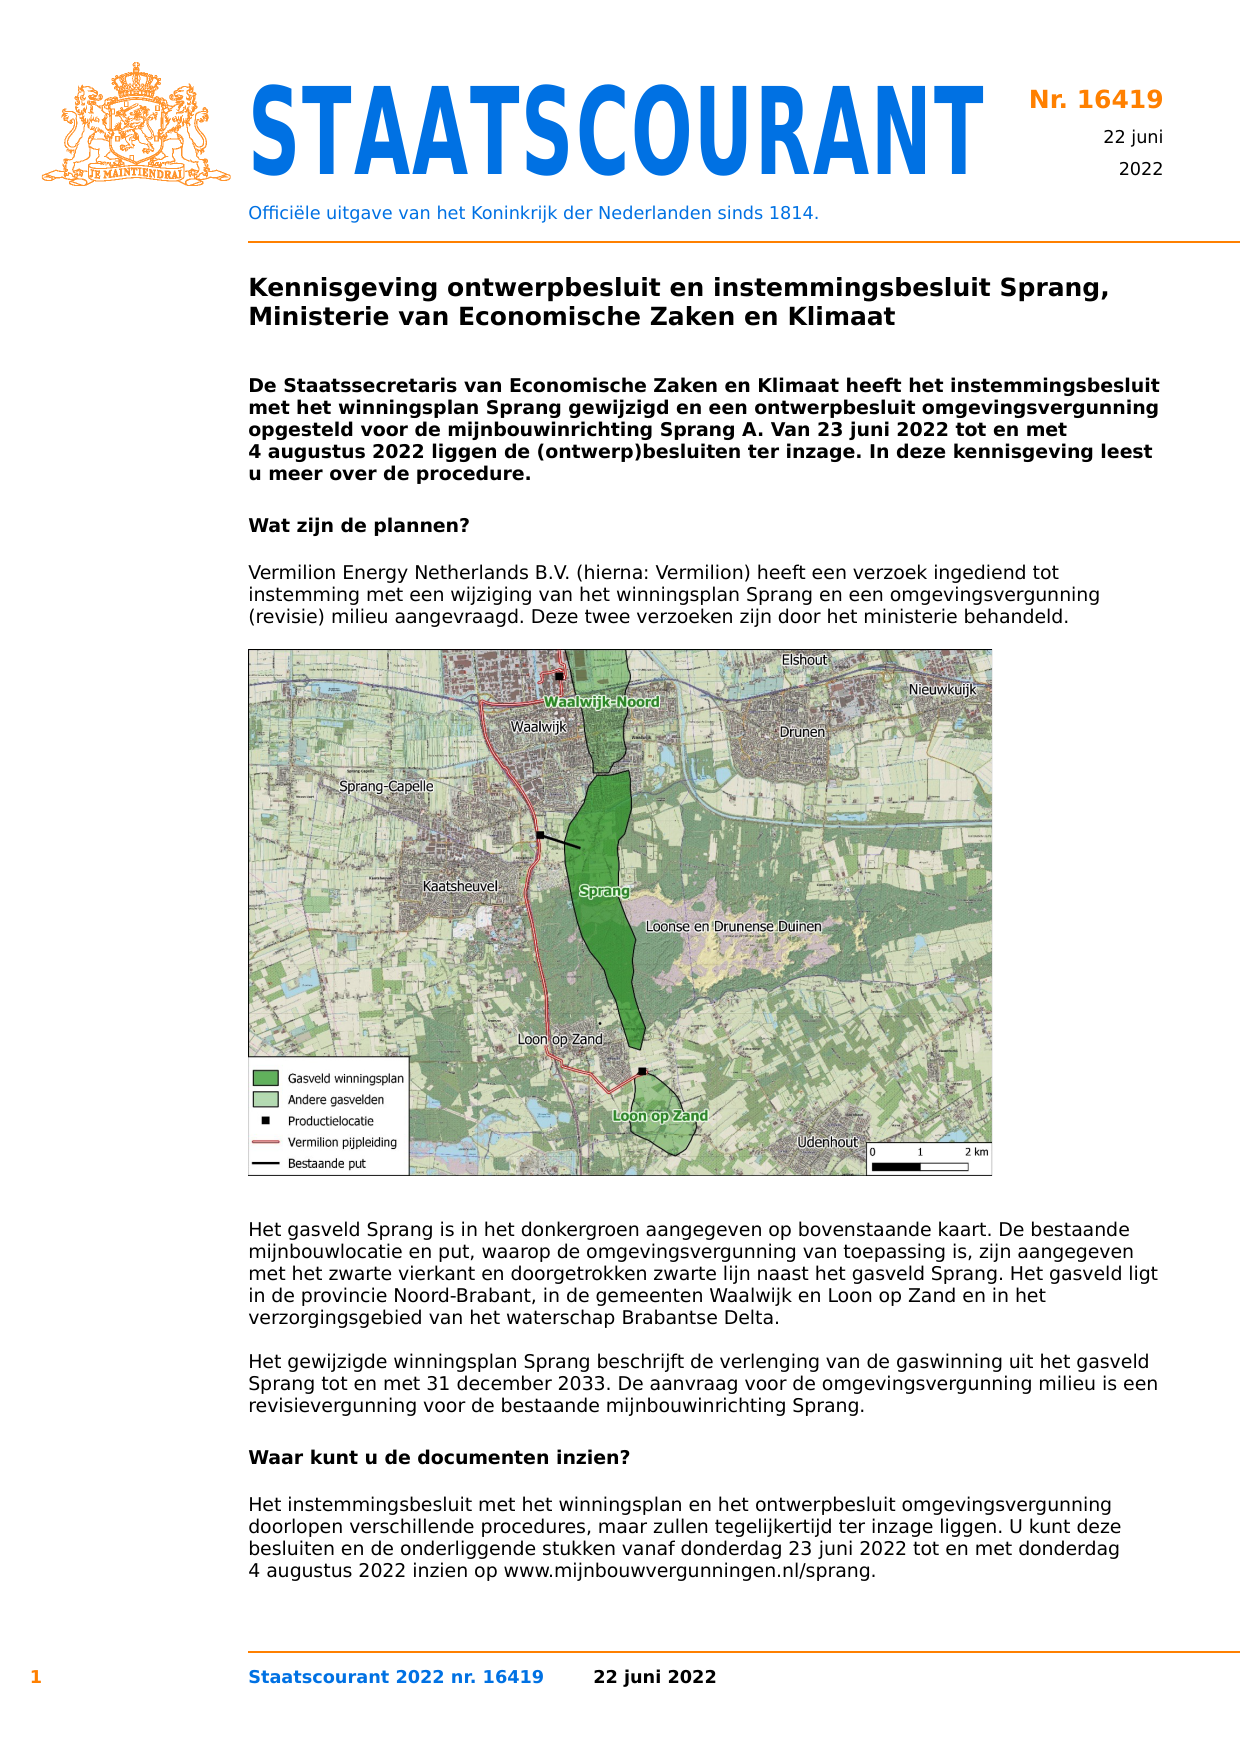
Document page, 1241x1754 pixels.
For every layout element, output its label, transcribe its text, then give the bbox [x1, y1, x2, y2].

table_header STAATSCOURANT [248, 62, 998, 203]
text De Staatssecretaris van Economische Zaken en Klimaat heeft het instemmingsbesluit met het winningsplan Sprang gewijzigd en een ontwerpbesluit omgevingsvergunning opgesteld voor de mijnbouwinrichting Sprang A. Van 23 juni 2022 tot en met 4 augustus 2022 liggen de (ontwerp)besluiten ter inzage. In deze kennisgeving leest u meer over de procedure. [248, 375, 1163, 485]
text Het instemmingsbesluit met het winningsplan en het ontwerpbesluit omgevingsvergunning doorlopen verschillende procedures, maar zullen tegelijkertijd ter inzage liggen. U kunt deze besluiten en de onderliggende stukken vanaf donderdag 23 juni 2022 tot en met donderdag 4 augustus 2022 inzien op www.mijnbouwvergunningen.nl/sprang. [248, 1494, 1163, 1582]
text Het gasveld Sprang is in het donkergroen aangegeven op bovenstaande kaart. De bestaande mijnbouwlocatie en put, waarop de omgevingsvergunning van toepassing is, zijn aangegeven met het zwarte vierkant en doorgetrokken zwarte lijn naast het gasveld Sprang. Het gasveld ligt in de provincie Noord-Brabant, in de gemeenten Waalwijk en Loon op Zand en in het verzorgingsgebied van het waterschap Brabantse Delta. [248, 1219, 1163, 1329]
picture [41, 62, 231, 186]
table_cell 2022 [998, 153, 1240, 203]
table_header [25, 62, 248, 241]
subtitle Kennisgeving ontwerpbesluit en instemmingsbesluit Sprang, Ministerie van Economische Zaken en Klimaat [248, 273, 1163, 331]
picture [248, 649, 993, 1176]
table_header Nr. 16419 [998, 62, 1240, 121]
text Het gewijzigde winningsplan Sprang beschrijft de verlenging van de gaswinning uit het gasveld Sprang tot en met 31 december 2033. De aanvraag voor de omgevingsvergunning milieu is een revisievergunning voor de bestaande mijnbouwinrichting Sprang. [248, 1351, 1163, 1417]
table_cell 22 juni [998, 121, 1240, 153]
text Vermilion Energy Netherlands B.V. (hierna: Vermilion) heeft een verzoek ingediend tot instemming met een wijziging van het winningsplan Sprang en een omgevingsvergunning (revisie) milieu aangevraagd. Deze twee verzoeken zijn door het ministerie behandeld. [248, 562, 1163, 628]
table_cell Officiële uitgave van het Koninkrijk der Nederlanden sinds 1814. [248, 203, 1240, 241]
subtitle Waar kunt u de documenten inzien? [248, 1447, 1163, 1469]
subtitle Wat zijn de plannen? [248, 515, 1163, 537]
